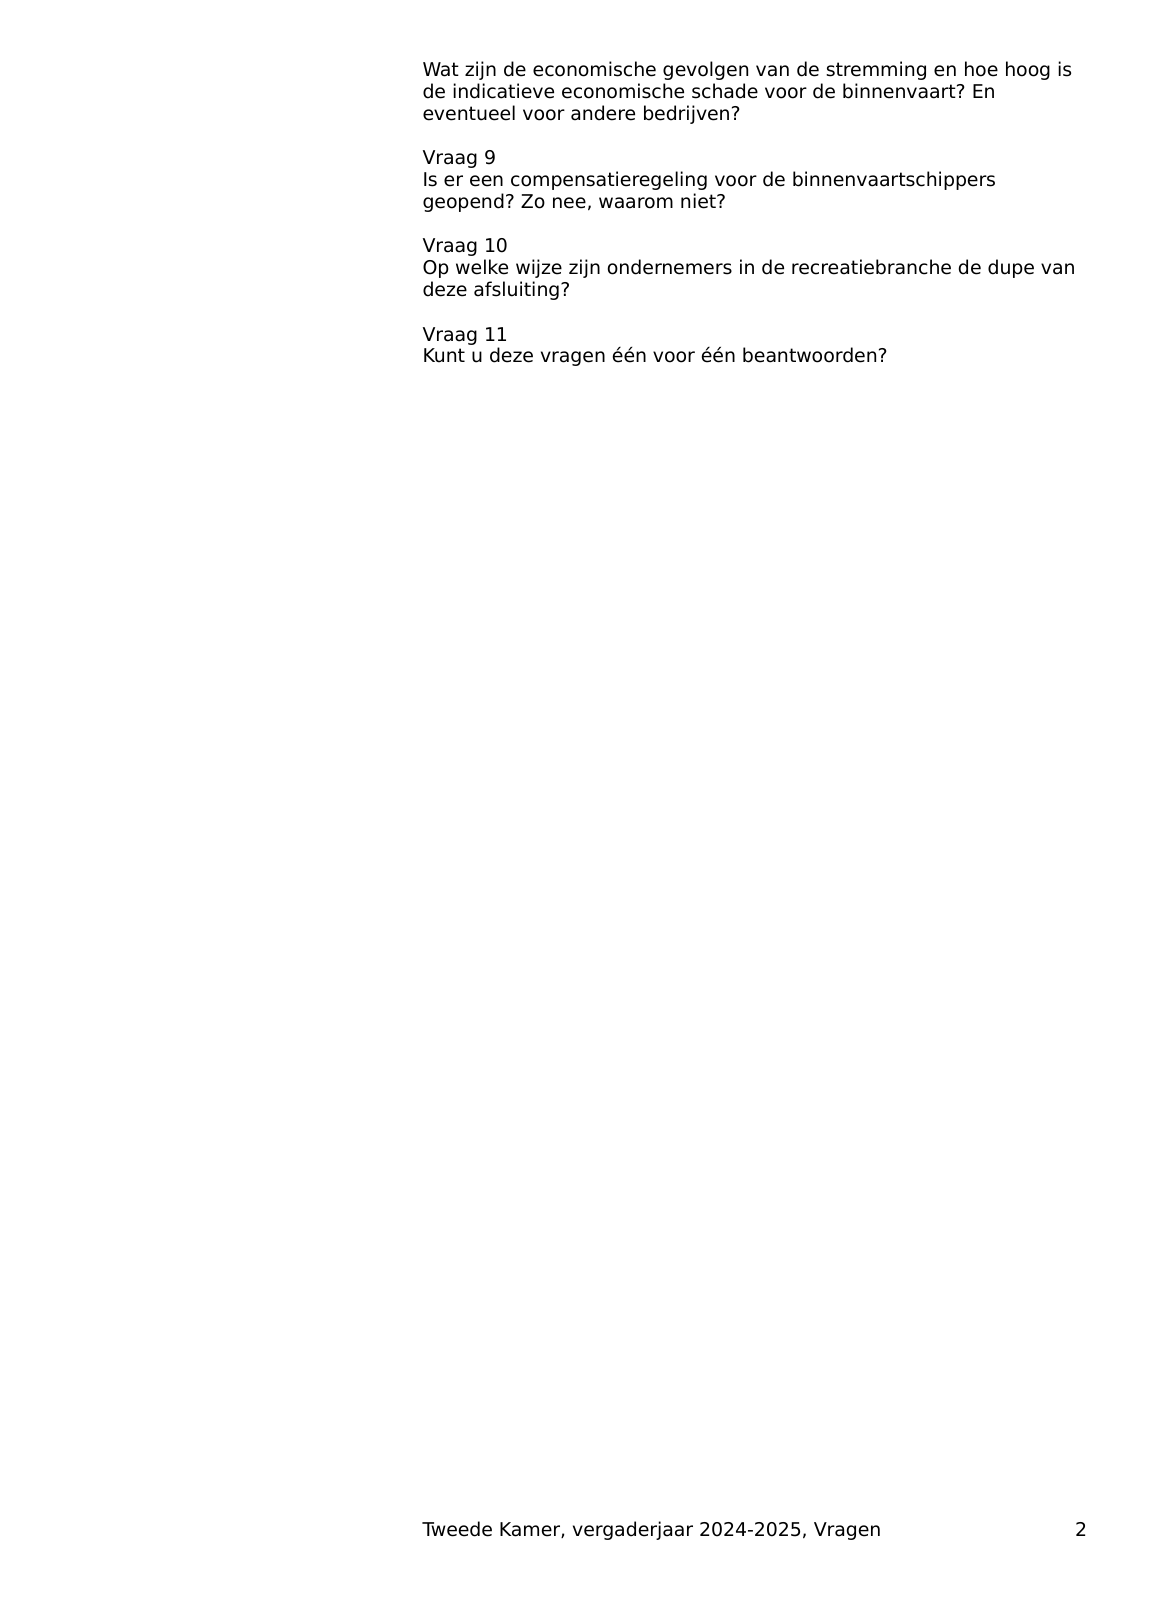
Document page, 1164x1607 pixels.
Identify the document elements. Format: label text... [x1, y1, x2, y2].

text Wat zijn de economische gevolgen van de stremming en hoe hoog is de indicatieve economische schade voor de binnenvaart? En eventueel voor andere bedrijven? [422, 59, 1087, 125]
text Kunt u deze vragen één voor één beantwoorden? [422, 345, 1087, 367]
text Vraag 9 [422, 147, 1087, 169]
text Op welke wijze zijn ondernemers in de recreatiebranche de dupe van deze afsluiting? [422, 257, 1087, 301]
text Vraag 11 [422, 323, 1087, 345]
text Is er een compensatieregeling voor de binnenvaartschippers geopend? Zo nee, waarom niet? [422, 169, 1087, 213]
text Vraag 10 [422, 235, 1087, 257]
